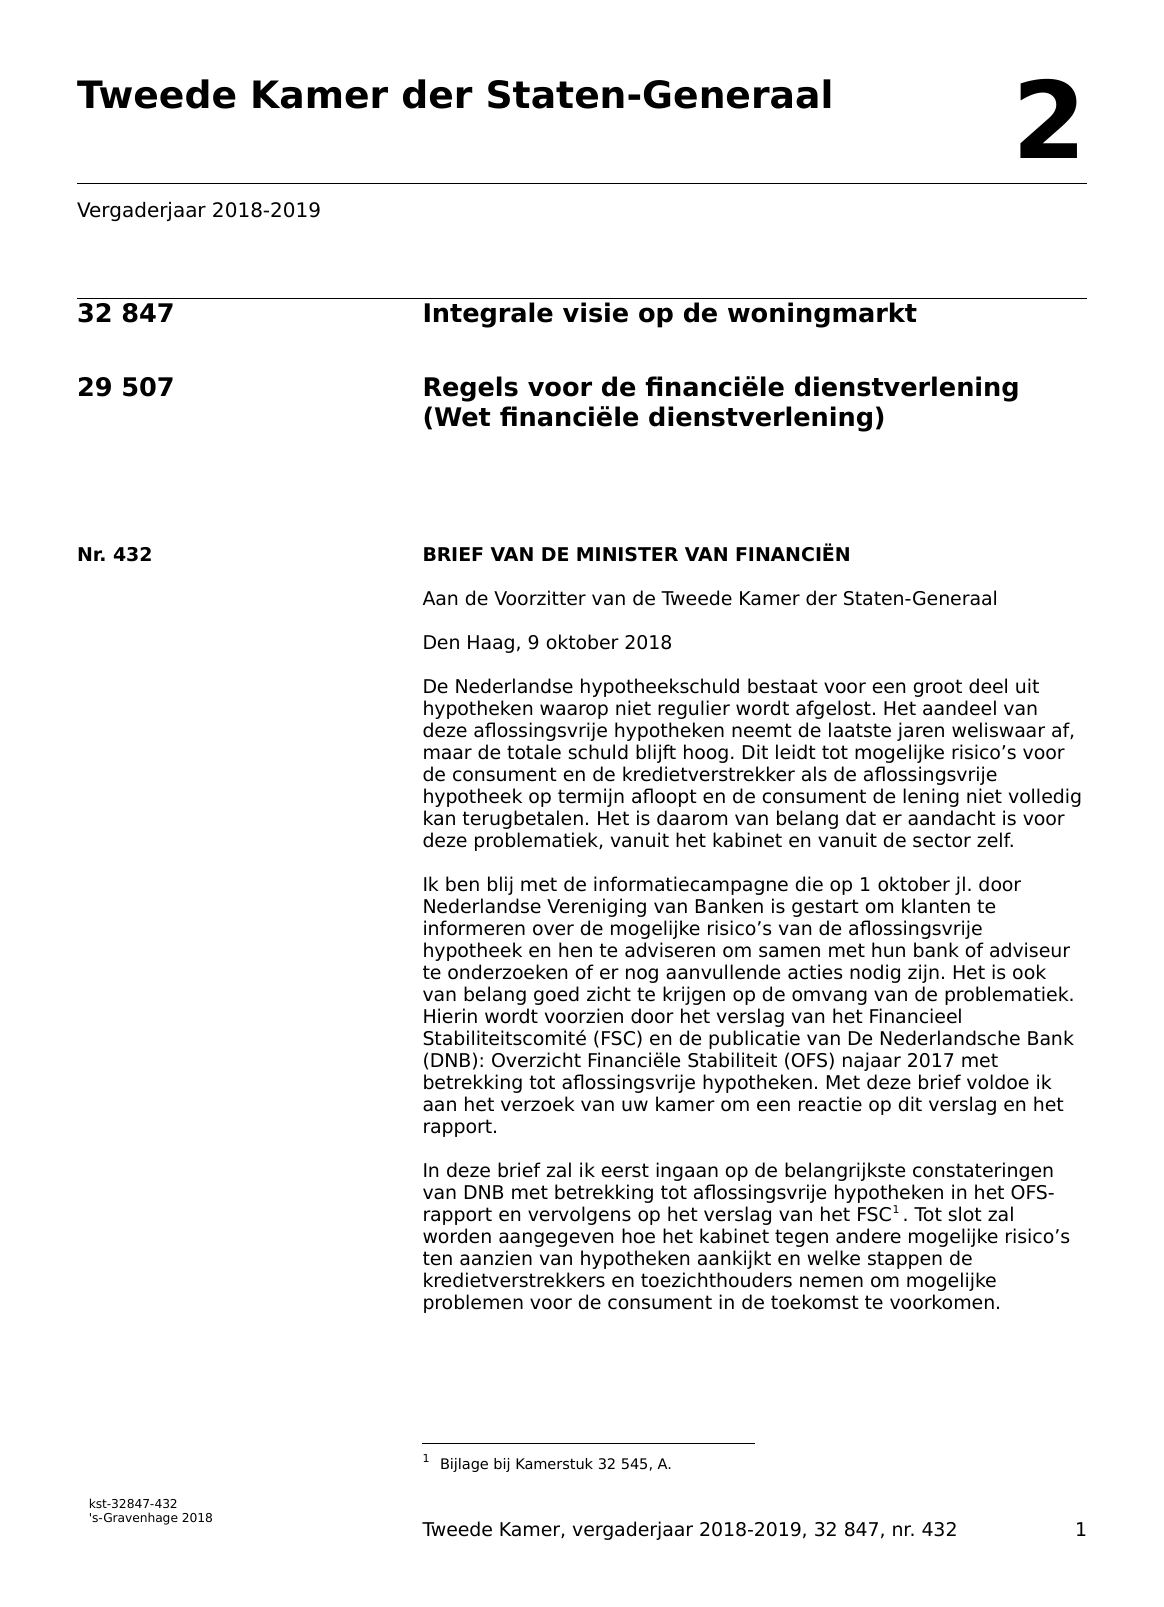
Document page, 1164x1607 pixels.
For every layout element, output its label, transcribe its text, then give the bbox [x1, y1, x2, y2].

table_header Tweede Kamer der Staten-Generaal [77, 59, 886, 183]
text Ik ben blij met de informatiecampagne die op 1 oktober jl. door Nederlandse Vereniging van Banken is gestart om klanten te informeren over de mogelijke risico’s van de aflossingsvrije hypotheek en hen te adviseren om samen met hun bank of adviseur te onderzoeken of er nog aanvullende acties nodig zijn. Het is ook van belang goed zicht te krijgen op de omvang van de problematiek. Hierin wordt voorzien door het verslag van het Financieel Stabiliteitscomité (FSC) en de publicatie van De Nederlandsche Bank (DNB): Overzicht Financiële Stabiliteit (OFS) najaar 2017 met betrekking tot aflossingsvrije hypotheken. Met deze brief voldoe ik aan het verzoek van uw kamer om een reactie op dit verslag en het rapport. [422, 874, 1087, 1138]
table_cell Vergaderjaar 2018-2019 [77, 184, 1087, 298]
subtitle Nr. 432 BRIEF VAN DE MINISTER VAN FINANCIËN [77, 543, 1087, 565]
text In deze brief zal ik eerst ingaan op de belangrijkste constateringen van DNB met betrekking tot aflossingsvrije hypotheken in het OFS-rapport en vervolgens op het verslag van het FSC. Tot slot zal worden aangegeven hoe het kabinet tegen andere mogelijke risico’s ten aanzien van hypotheken aankijkt en welke stappen de kredietverstrekkers en toezichthouders nemen om mogelijke problemen voor de consument in de toekomst te voorkomen. [422, 1160, 1087, 1314]
text Aan de Voorzitter van de Tweede Kamer der Staten-Generaal [422, 588, 1087, 609]
subtitle 32 847 Integrale visie op de woningmarkt [77, 299, 1087, 329]
subtitle 29 507 Regels voor de financiële dienstverlening (Wet financiële dienstverlening) [77, 373, 1087, 432]
text kst-32847-432 [88, 1497, 323, 1511]
table_header 2 [886, 59, 1087, 183]
text Bijlage bij Kamerstuk 32 545, A. [422, 1452, 1087, 1474]
text De Nederlandse hypotheekschuld bestaat voor een groot deel uit hypotheken waarop niet regulier wordt afgelost. Het aandeel van deze aflossingsvrije hypotheken neemt de laatste jaren weliswaar af, maar de totale schuld blijft hoog. Dit leidt tot mogelijke risico’s voor de consument en de kredietverstrekker als de aflossingsvrije hypotheek op termijn afloopt en de consument de lening niet volledig kan terugbetalen. Het is daarom van belang dat er aandacht is voor deze problematiek, vanuit het kabinet en vanuit de sector zelf. [422, 676, 1087, 852]
text 's-Gravenhage 2018 [88, 1511, 323, 1525]
text Den Haag, 9 oktober 2018 [422, 632, 1087, 654]
